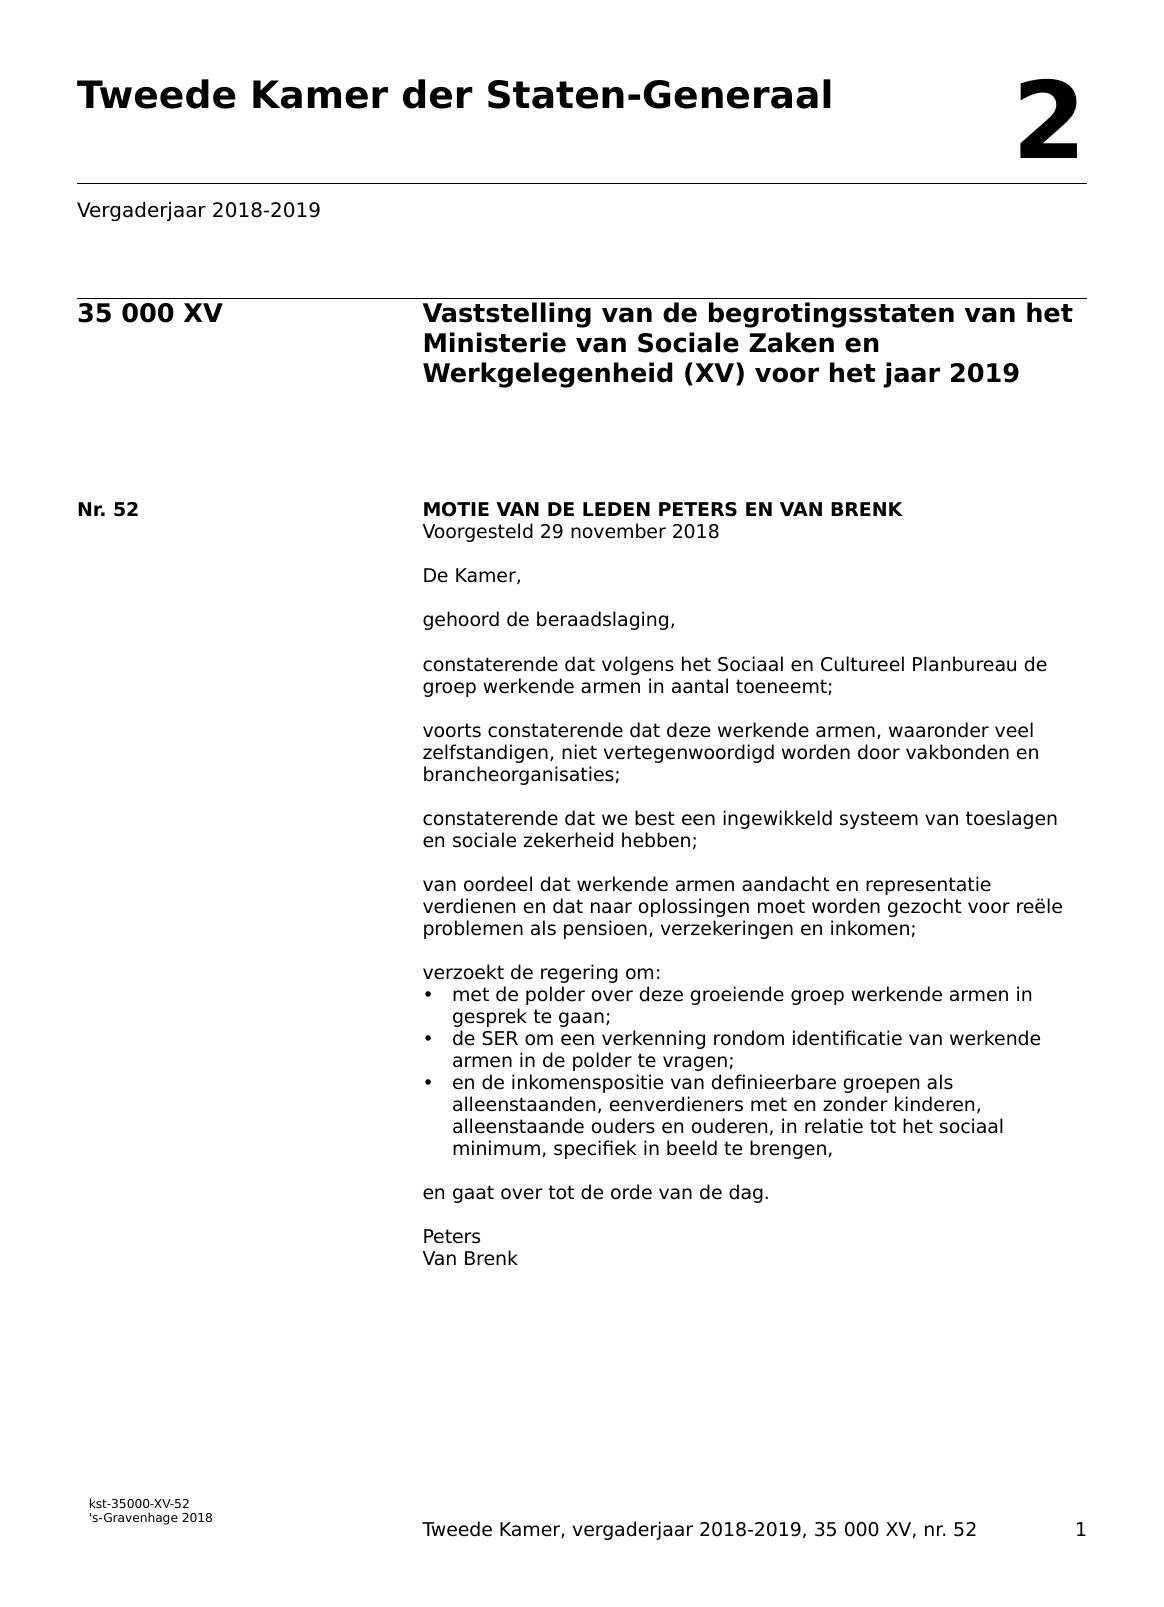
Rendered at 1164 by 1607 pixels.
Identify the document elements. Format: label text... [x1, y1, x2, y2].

text constaterende dat volgens het Sociaal en Cultureel Planbureau de groep werkende armen in aantal toeneemt; [422, 653, 1087, 697]
text Peters [422, 1226, 1087, 1248]
text 's-Gravenhage 2018 [88, 1511, 323, 1525]
table_header 2 [886, 59, 1087, 183]
subtitle 35 000 XV Vaststelling van de begrotingsstaten van het Ministerie van Sociale Zaken en Werkgelegenheid (XV) voor het jaar 2019 [77, 299, 1087, 388]
text van oordeel dat werkende armen aandacht en representatie verdienen en dat naar oplossingen moet worden gezocht voor reële problemen als pensioen, verzekeringen en inkomen; [422, 874, 1087, 940]
text • de SER om een verkenning rondom identificatie van werkende armen in de polder te vragen; [422, 1028, 1087, 1072]
text Van Brenk [422, 1248, 1087, 1270]
text verzoekt de regering om: [422, 962, 1087, 984]
text De Kamer, [422, 565, 1087, 587]
text • en de inkomenspositie van definieerbare groepen als alleenstaanden, eenverdieners met en zonder kinderen, alleenstaande ouders en ouderen, in relatie tot het sociaal minimum, specifiek in beeld te brengen, [422, 1072, 1087, 1160]
text constaterende dat we best een ingewikkeld systeem van toeslagen en sociale zekerheid hebben; [422, 808, 1087, 852]
text voorts constaterende dat deze werkende armen, waaronder veel zelfstandigen, niet vertegenwoordigd worden door vakbonden en brancheorganisaties; [422, 720, 1087, 786]
text kst-35000-XV-52 [88, 1497, 323, 1511]
subtitle Nr. 52 MOTIE VAN DE LEDEN PETERS EN VAN BRENK [77, 499, 1087, 521]
table_header Tweede Kamer der Staten-Generaal [77, 59, 886, 183]
text en gaat over tot de orde van de dag. [422, 1182, 1087, 1204]
table_cell Vergaderjaar 2018-2019 [77, 184, 1087, 298]
text Voorgesteld 29 november 2018 [422, 521, 1087, 543]
text • met de polder over deze groeiende groep werkende armen in gesprek te gaan; [422, 984, 1087, 1028]
text gehoord de beraadslaging, [422, 609, 1087, 631]
